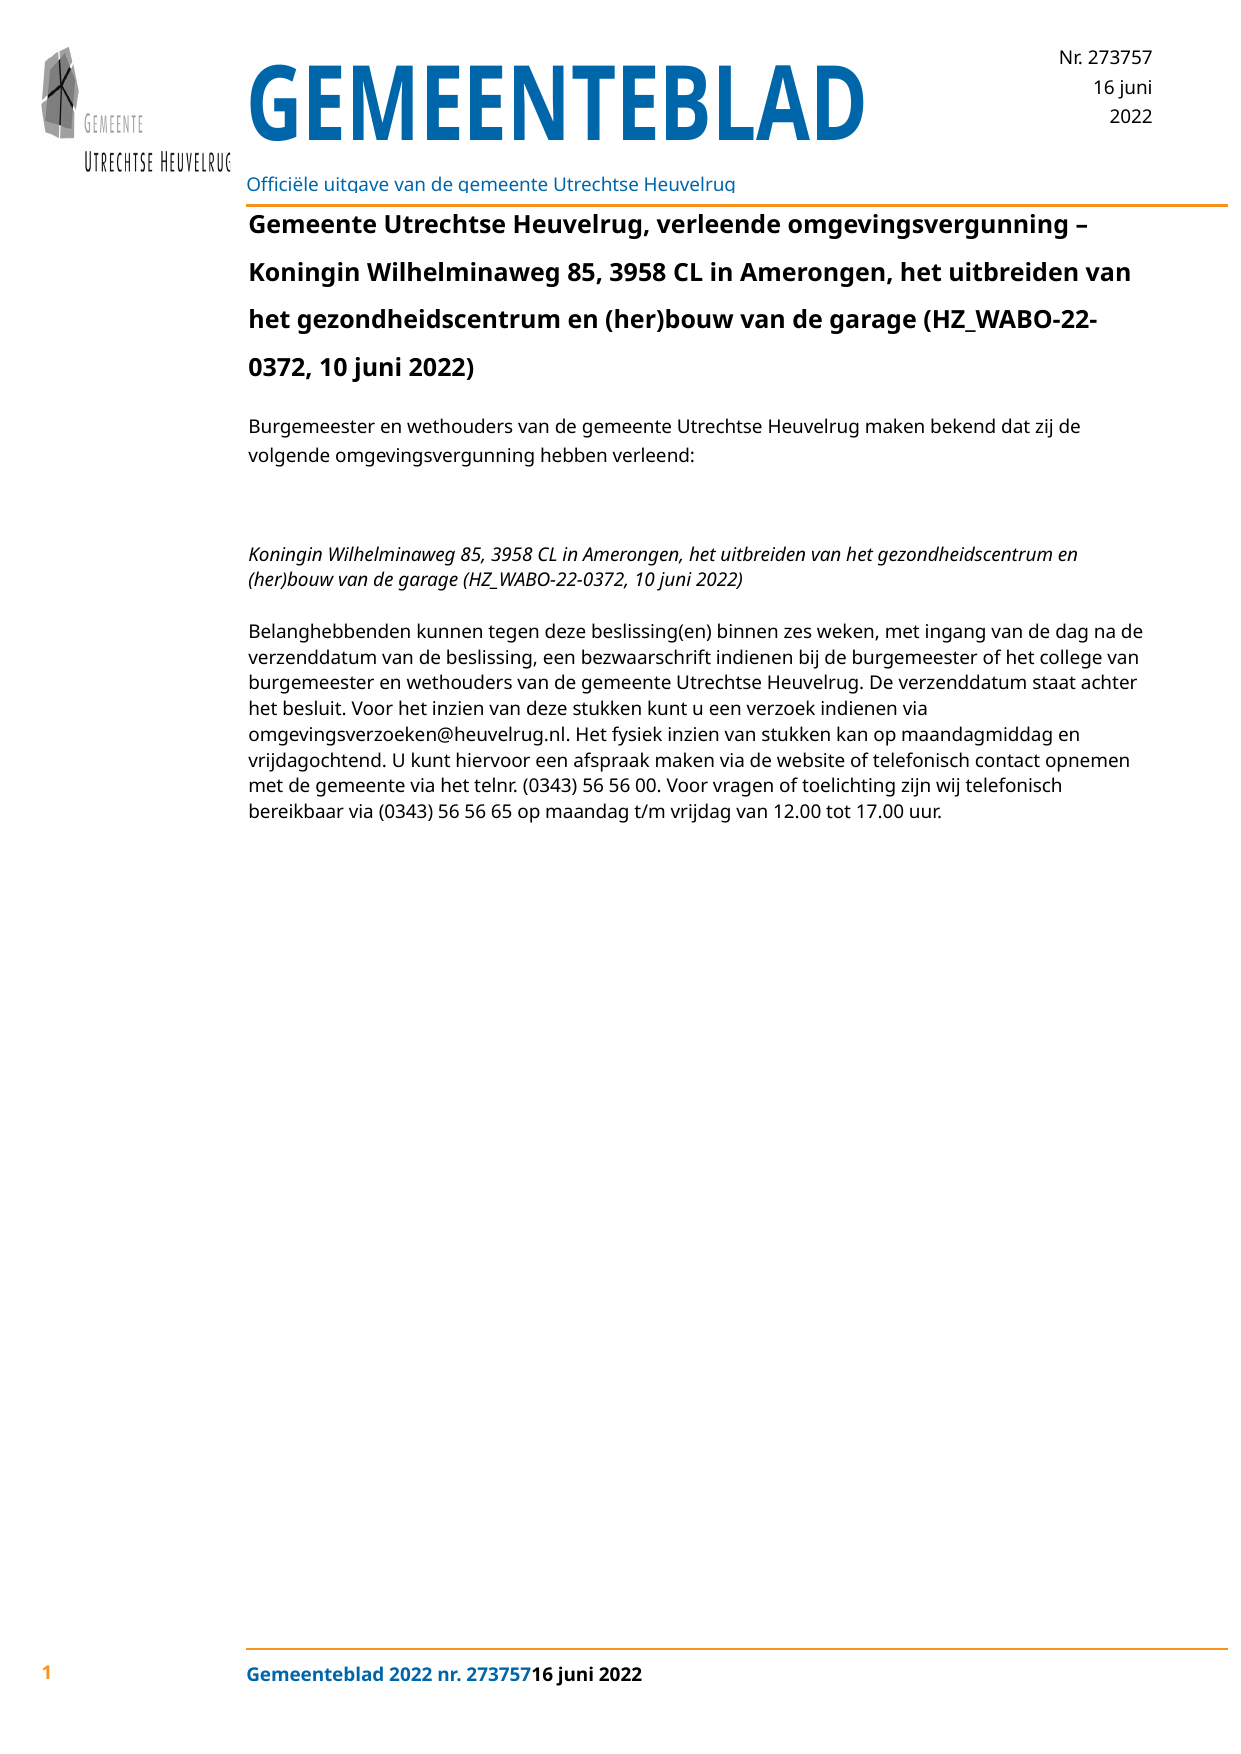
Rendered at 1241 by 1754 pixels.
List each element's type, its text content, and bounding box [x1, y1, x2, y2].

text Burgemeester en wethouders van de gemeente Utrechtse Heuvelrug maken bekend dat zij de volgende omgevingsvergunning hebben verleend: [248, 413, 1152, 468]
picture [41, 47, 231, 172]
text Gemeente Utrechtse Heuvelrug, verleende omgevingsvergunning – Koningin Wilhelminaweg 85, 3958 CL in Amerongen, het uitbreiden van het gezondheidscentrum en (her)bouw van de garage (HZ_WABO-22-0372, 10 juni 2022) [248, 207, 1152, 384]
text Koningin Wilhelminaweg 85, 3958 CL in Amerongen, het uitbreiden van het gezondheidscentrum en (her)bouw van de garage (HZ_WABO-22-0372, 10 juni 2022) [248, 541, 1152, 592]
text Belanghebbenden kunnen tegen deze beslissing(en) binnen zes weken, met ingang van de dag na de verzenddatum van de beslissing, een bezwaarschrift indienen bij de burgemeester of het college van burgemeester en wethouders van de gemeente Utrechtse Heuvelrug. De verzenddatum staat achter het besluit. Voor het inzien van deze stukken kunt u een verzoek indienen via omgevingsverzoeken@heuvelrug.nl. Het fysiek inzien van stukken kan op maandagmiddag en vrijdagochtend. U kunt hiervoor een afspraak maken via de website of telefonisch contact opnemen met de gemeente via het telnr. (0343) 56 56 00. Voor vragen of toelichting zijn wij telefonisch bereikbaar via (0343) 56 56 65 op maandag t/m vrijdag van 12.00 tot 17.00 uur. [248, 618, 1152, 824]
